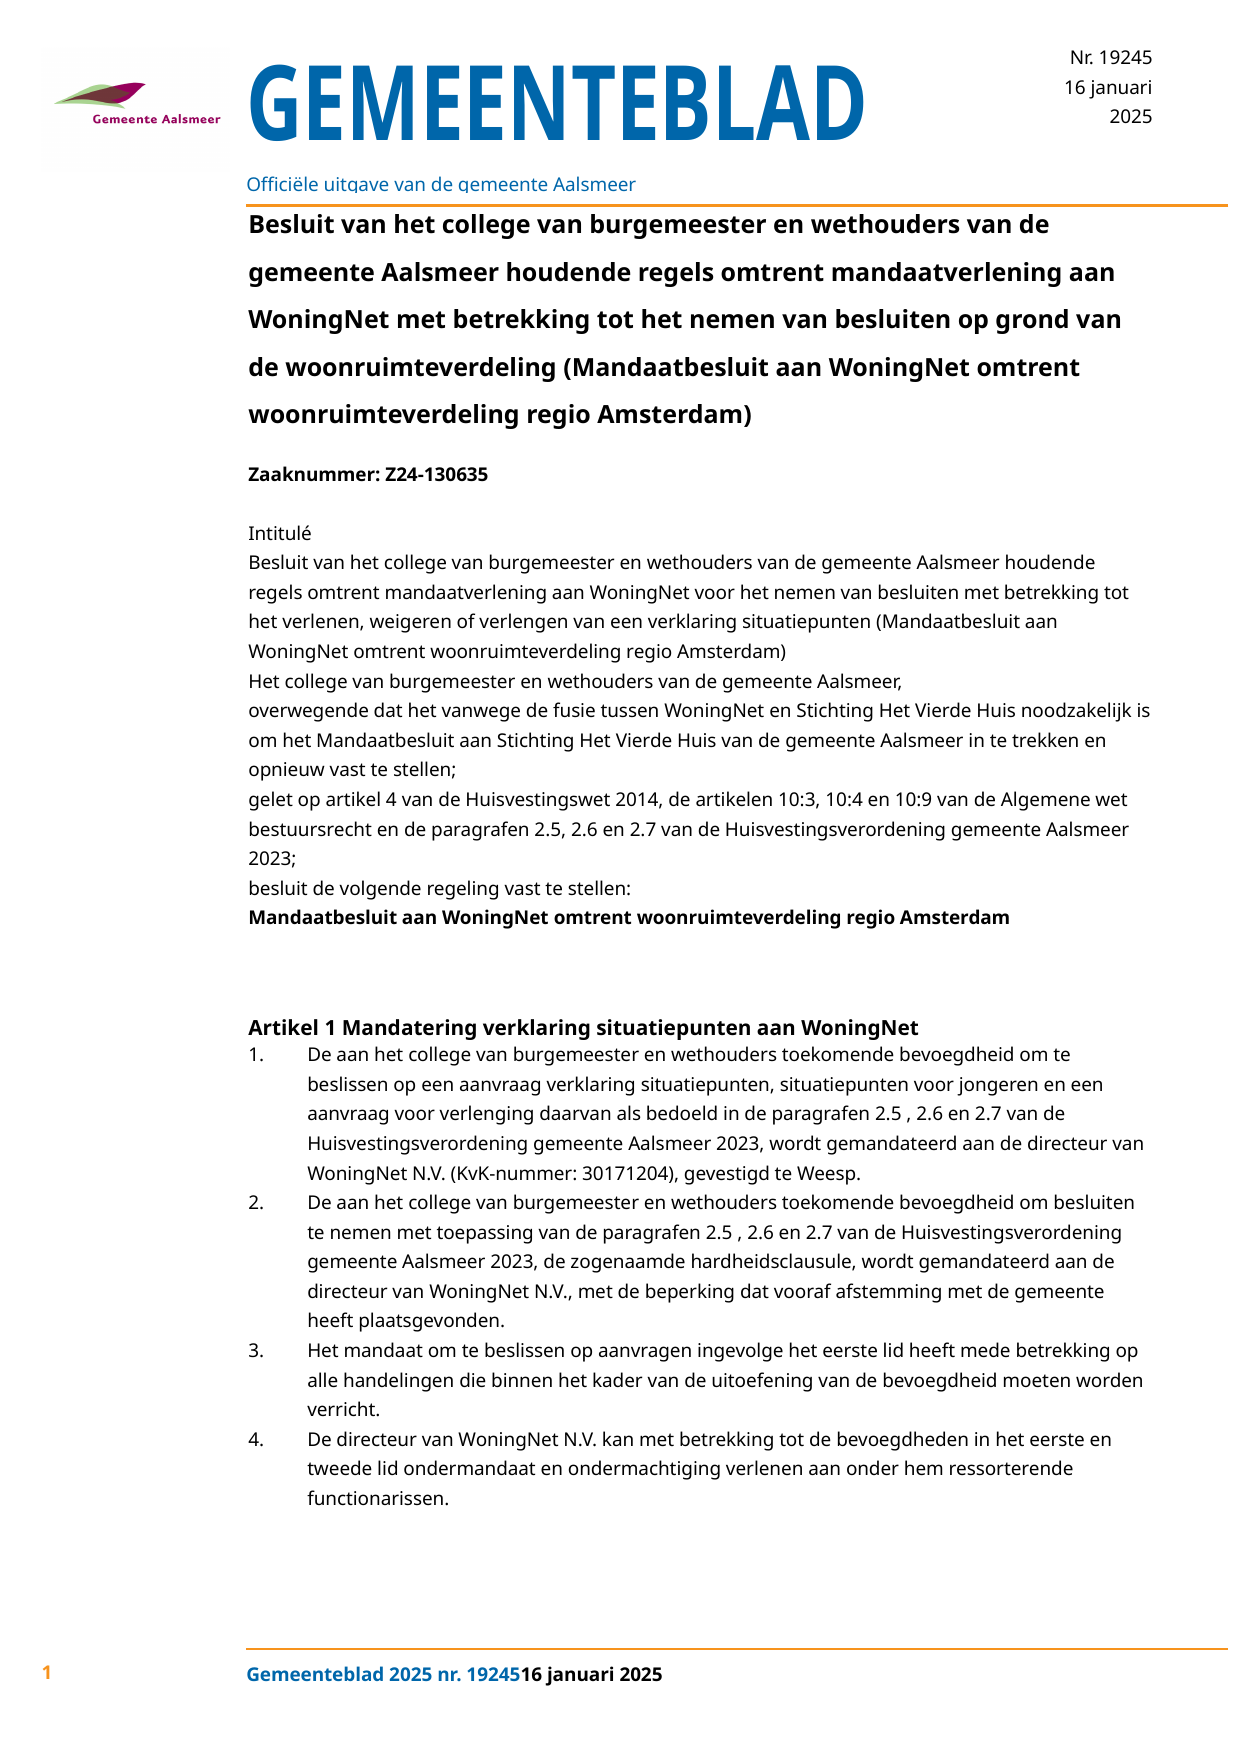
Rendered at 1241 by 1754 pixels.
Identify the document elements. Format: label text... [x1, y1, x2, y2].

list Het mandaat om te beslissen op aanvragen ingevolge het eerste lid heeft mede betrekking op alle handelingen die binnen het kader van de uitoefening van de bevoegdheid moeten worden verricht. [248, 1337, 1152, 1422]
picture [41, 47, 231, 172]
list De aan het college van burgemeester en wethouders toekomende bevoegdheid om besluiten te nemen met toepassing van de paragrafen 2.5 , 2.6 en 2.7 van de Huisvestingsverordening gemeente Aalsmeer 2023, de zogenaamde hardheidsclausule, wordt gemandateerd aan de directeur van WoningNet N.V., met de beperking dat vooraf afstemming met de gemeente heeft plaatsgevonden. [248, 1189, 1152, 1333]
text overwegende dat het vanwege de fusie tussen WoningNet en Stichting Het Vierde Huis noodzakelijk is om het Mandaatbesluit aan Stichting Het Vierde Huis van de gemeente Aalsmeer in te trekken en opnieuw vast te stellen; [248, 697, 1152, 782]
text besluit de volgende regeling vast te stellen: [248, 875, 1152, 901]
text Artikel 1 Mandatering verklaring situatiepunten aan WoningNet [248, 1013, 1152, 1041]
text Het college van burgemeester en wethouders van de gemeente Aalsmeer, [248, 668, 1152, 693]
text Besluit van het college van burgemeester en wethouders van de gemeente Aalsmeer houdende regels omtrent mandaatverlening aan WoningNet voor het nemen van besluiten met betrekking tot het verlenen, weigeren of verlengen van een verklaring situatiepunten (Mandaatbesluit aan WoningNet omtrent woonruimteverdeling regio Amsterdam) [248, 549, 1152, 664]
list De directeur van WoningNet N.V. kan met betrekking tot de bevoegdheden in het eerste en tweede lid ondermandaat en ondermachtiging verlenen aan onder hem ressorterende functionarissen. [248, 1426, 1152, 1511]
text gelet op artikel 4 van de Huisvestingswet 2014, de artikelen 10:3, 10:4 en 10:9 van de Algemene wet bestuursrecht en de paragrafen 2.5, 2.6 en 2.7 van de Huisvestingsverordening gemeente Aalsmeer 2023; [248, 786, 1152, 871]
list De aan het college van burgemeester en wethouders toekomende bevoegdheid om te beslissen op een aanvraag verklaring situatiepunten, situatiepunten voor jongeren en een aanvraag voor verlenging daarvan als bedoeld in de paragrafen 2.5 , 2.6 en 2.7 van de Huisvestingsverordening gemeente Aalsmeer 2023, wordt gemandateerd aan de directeur van WoningNet N.V. (KvK-nummer: 30171204), gevestigd te Weesp. [248, 1041, 1152, 1185]
text Mandaatbesluit aan WoningNet omtrent woonruimteverdeling regio Amsterdam [248, 904, 1152, 930]
text Zaaknummer: Z24-130635 [248, 461, 1152, 486]
text Intitulé [248, 520, 1152, 546]
text Besluit van het college van burgemeester en wethouders van de gemeente Aalsmeer houdende regels omtrent mandaatverlening aan WoningNet met betrekking tot het nemen van besluiten op grond van de woonruimteverdeling (Mandaatbesluit aan WoningNet omtrent woonruimteverdeling regio Amsterdam) [248, 207, 1152, 431]
